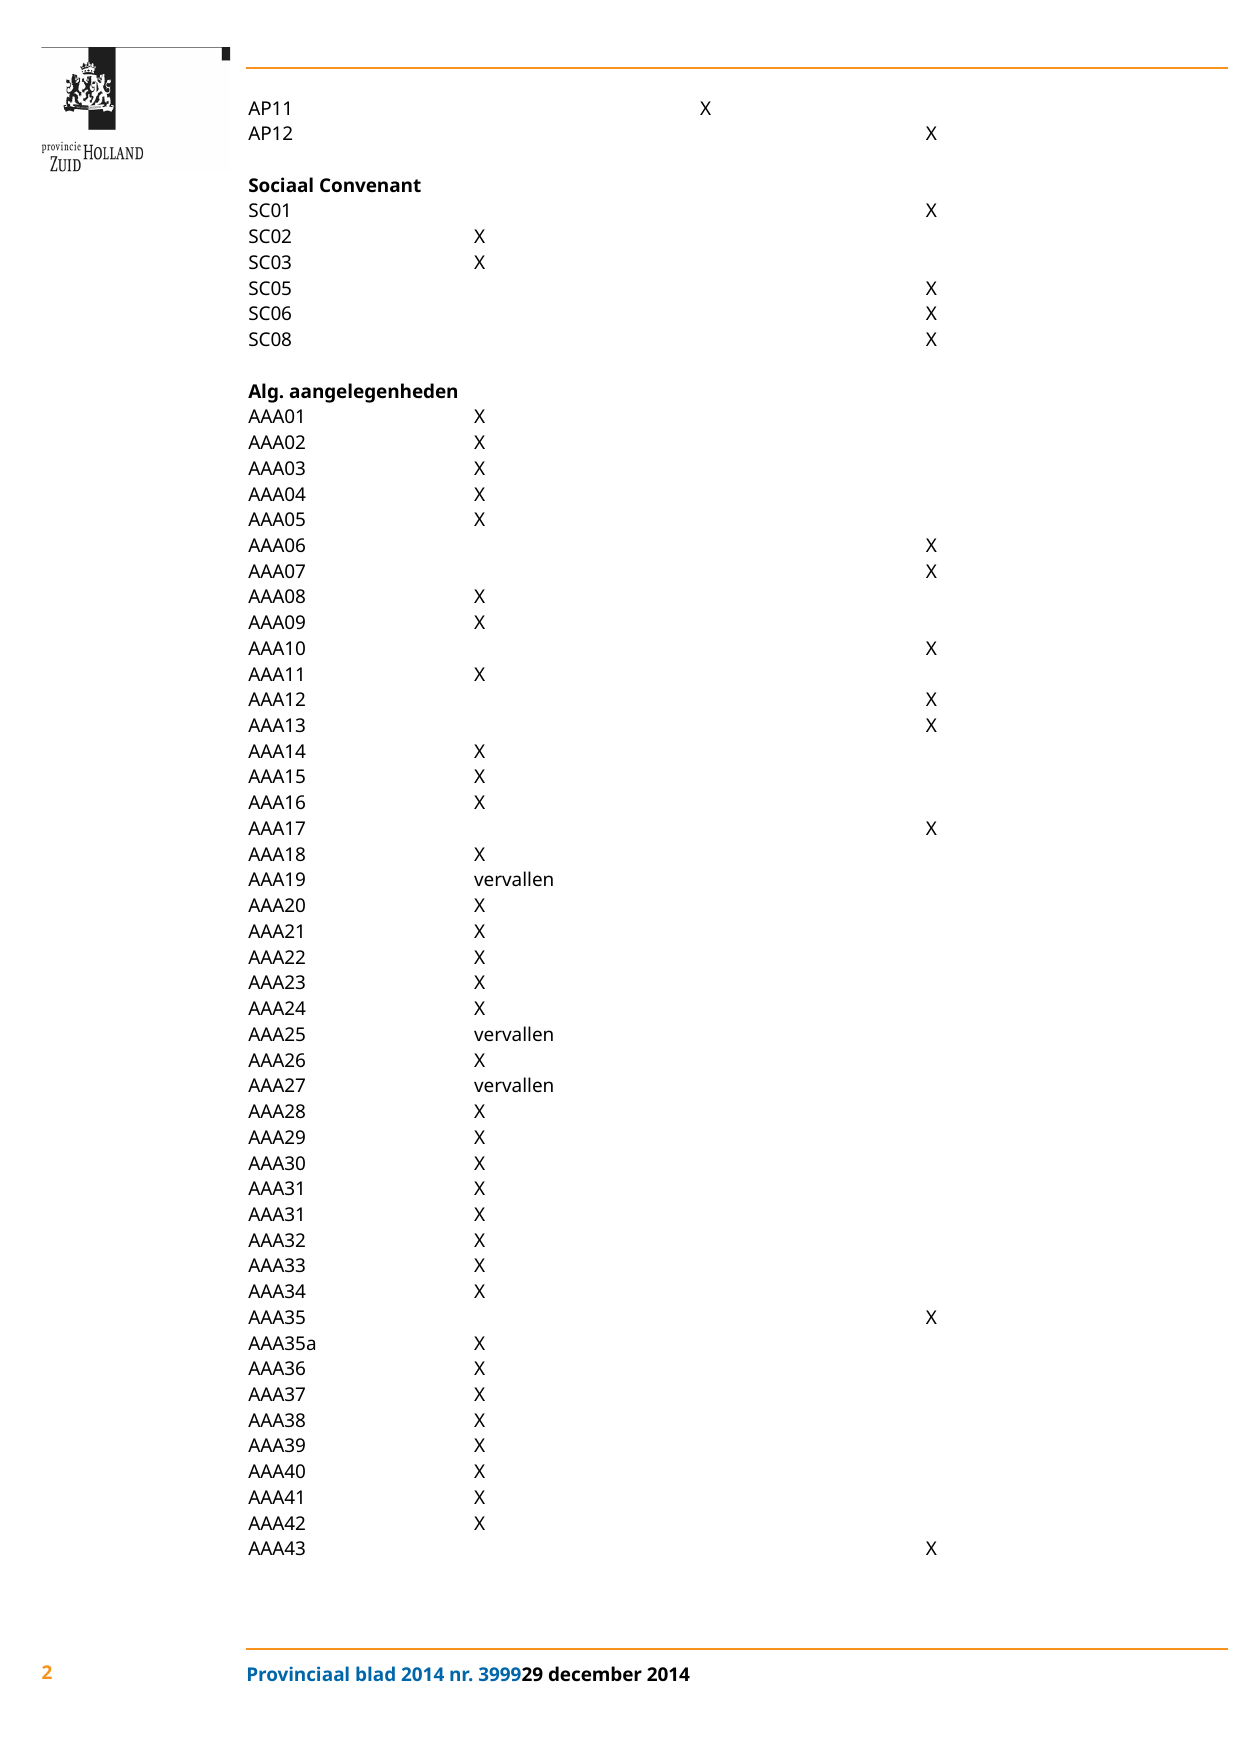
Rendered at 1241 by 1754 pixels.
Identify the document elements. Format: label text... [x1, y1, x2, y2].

table_cell [700, 970, 926, 995]
table_cell [700, 661, 926, 687]
table_cell [700, 1381, 926, 1407]
table_cell [700, 249, 926, 275]
table_cell SC01 [248, 198, 474, 223]
table_cell X [474, 841, 700, 867]
table_cell X [474, 1510, 700, 1536]
table_cell [700, 1510, 926, 1536]
table_cell AAA17 [248, 815, 474, 841]
table_cell [926, 1459, 1152, 1484]
table_cell [700, 841, 926, 867]
table_cell X [474, 404, 700, 429]
table_cell [700, 584, 926, 609]
table_cell X [474, 1227, 700, 1253]
table_cell [700, 506, 926, 532]
table_cell AAA30 [248, 1150, 474, 1175]
table_cell vervallen [474, 1021, 700, 1047]
table_cell [700, 121, 926, 146]
table_cell AAA34 [248, 1278, 474, 1304]
table_cell [248, 352, 474, 378]
table_cell AP12 [248, 121, 474, 146]
table_cell [926, 1253, 1152, 1278]
table_cell [474, 532, 700, 558]
table_cell [926, 609, 1152, 635]
table_cell AAA06 [248, 532, 474, 558]
table_cell [700, 404, 926, 429]
table_cell AAA32 [248, 1227, 474, 1253]
table_cell AAA03 [248, 455, 474, 481]
table_cell X [474, 1150, 700, 1175]
table_cell X [926, 712, 1152, 738]
table_cell [700, 532, 926, 558]
table_cell [474, 301, 700, 326]
table_cell [700, 995, 926, 1021]
table_cell X [474, 661, 700, 687]
table_cell [700, 1073, 926, 1098]
table_cell AAA13 [248, 712, 474, 738]
table_cell [700, 1047, 926, 1072]
table_cell X [926, 532, 1152, 558]
table_cell [926, 249, 1152, 275]
table_cell AAA21 [248, 918, 474, 944]
picture [41, 47, 231, 172]
table_cell X [474, 1278, 700, 1304]
table_cell [926, 995, 1152, 1021]
table_cell [474, 712, 700, 738]
table_cell [700, 1304, 926, 1330]
table_cell [926, 1227, 1152, 1253]
table_cell [700, 1150, 926, 1175]
table_cell X [474, 1381, 700, 1407]
table_cell [926, 404, 1152, 429]
table_cell [926, 1510, 1152, 1536]
table_cell X [474, 764, 700, 789]
table_cell [926, 172, 1152, 198]
table_cell [248, 146, 474, 172]
table_cell X [474, 224, 700, 249]
table_cell [700, 790, 926, 815]
table_cell [700, 738, 926, 764]
table_cell [926, 455, 1152, 481]
table_cell X [474, 738, 700, 764]
table_cell X [926, 198, 1152, 223]
table_cell [700, 1433, 926, 1458]
table_cell X [474, 893, 700, 918]
table_cell [700, 1459, 926, 1484]
table_cell AAA31 [248, 1201, 474, 1227]
table_cell X [474, 790, 700, 815]
table_cell [474, 1304, 700, 1330]
table_cell AAA25 [248, 1021, 474, 1047]
table_cell X [700, 95, 926, 121]
table_cell X [474, 609, 700, 635]
table_cell AAA35 [248, 1304, 474, 1330]
table_cell [700, 1536, 926, 1561]
table_cell [700, 867, 926, 892]
table_cell Alg. aangelegenheden [248, 378, 474, 403]
table_cell [700, 1124, 926, 1150]
table_cell [926, 224, 1152, 249]
table_cell X [926, 558, 1152, 584]
table_cell X [474, 1098, 700, 1124]
table_cell X [474, 506, 700, 532]
table_cell AAA27 [248, 1073, 474, 1098]
table_cell X [474, 1433, 700, 1458]
table_cell [474, 815, 700, 841]
table_cell [700, 944, 926, 969]
table_cell X [926, 815, 1152, 841]
table_cell AAA35a [248, 1330, 474, 1356]
table_cell [926, 378, 1152, 403]
table_cell [700, 635, 926, 661]
table_cell AAA23 [248, 970, 474, 995]
table_cell AAA36 [248, 1356, 474, 1381]
table_cell [926, 1098, 1152, 1124]
table_cell [700, 455, 926, 481]
table_cell [926, 764, 1152, 789]
table_cell SC05 [248, 275, 474, 301]
table_cell [474, 121, 700, 146]
table_cell [700, 1098, 926, 1124]
table_cell [700, 1253, 926, 1278]
table_cell AAA02 [248, 429, 474, 455]
table_cell [926, 584, 1152, 609]
table_cell X [474, 1484, 700, 1510]
table_cell [700, 1278, 926, 1304]
table_cell [700, 172, 926, 198]
table_cell X [474, 995, 700, 1021]
table_cell [700, 378, 926, 403]
table_cell AAA38 [248, 1407, 474, 1433]
table_cell [474, 146, 700, 172]
table_cell [926, 1407, 1152, 1433]
table_cell X [474, 1253, 700, 1278]
table_cell X [926, 121, 1152, 146]
table_cell AAA05 [248, 506, 474, 532]
table_cell [474, 95, 700, 121]
table_cell [700, 893, 926, 918]
table_cell X [926, 635, 1152, 661]
table_cell [700, 1021, 926, 1047]
table_cell [474, 275, 700, 301]
table_cell X [474, 1459, 700, 1484]
table_cell X [474, 1356, 700, 1381]
table_cell [700, 429, 926, 455]
table_cell [926, 1073, 1152, 1098]
table_cell [474, 326, 700, 352]
table_cell [926, 1484, 1152, 1510]
table_cell [926, 429, 1152, 455]
table_cell [926, 1150, 1152, 1175]
table_cell Sociaal Convenant [248, 172, 474, 198]
table_cell [700, 481, 926, 506]
table_cell AAA14 [248, 738, 474, 764]
table_cell [700, 558, 926, 584]
table_cell [926, 893, 1152, 918]
table_cell AAA24 [248, 995, 474, 1021]
table_cell [700, 712, 926, 738]
table_cell X [926, 1536, 1152, 1561]
table_cell X [474, 1175, 700, 1201]
table_cell X [474, 1124, 700, 1150]
table_cell [926, 918, 1152, 944]
table_cell [700, 1201, 926, 1227]
table_cell X [474, 1407, 700, 1433]
table_cell [926, 1175, 1152, 1201]
table_cell [926, 481, 1152, 506]
table_cell X [474, 249, 700, 275]
table_cell X [474, 584, 700, 609]
table_cell X [474, 455, 700, 481]
table_cell [700, 687, 926, 712]
table_cell [700, 275, 926, 301]
table_cell AAA10 [248, 635, 474, 661]
table_cell [700, 326, 926, 352]
table_cell [700, 815, 926, 841]
table_cell X [474, 1047, 700, 1072]
table_cell X [926, 326, 1152, 352]
table_cell AAA22 [248, 944, 474, 969]
table_cell [474, 687, 700, 712]
table_cell AAA09 [248, 609, 474, 635]
table_cell X [474, 970, 700, 995]
table_cell [474, 198, 700, 223]
table_cell [700, 1407, 926, 1433]
table_cell [926, 790, 1152, 815]
table_cell AAA28 [248, 1098, 474, 1124]
table_cell X [926, 301, 1152, 326]
table_cell AAA39 [248, 1433, 474, 1458]
table_cell vervallen [474, 867, 700, 892]
table_cell [926, 841, 1152, 867]
table_cell AAA41 [248, 1484, 474, 1510]
table_cell SC08 [248, 326, 474, 352]
table_cell AAA33 [248, 1253, 474, 1278]
table_cell [926, 1561, 1152, 1587]
table_cell AAA42 [248, 1510, 474, 1536]
table_cell [926, 944, 1152, 969]
table_cell SC03 [248, 249, 474, 275]
table_cell [474, 352, 700, 378]
table_cell [926, 970, 1152, 995]
table_cell SC06 [248, 301, 474, 326]
table_cell [474, 1536, 700, 1561]
table_cell [700, 1330, 926, 1356]
table_cell AAA16 [248, 790, 474, 815]
table_cell [926, 506, 1152, 532]
table_cell AAA40 [248, 1459, 474, 1484]
table_cell AAA08 [248, 584, 474, 609]
table_cell [700, 352, 926, 378]
table_cell [700, 198, 926, 223]
table_cell AAA15 [248, 764, 474, 789]
table_cell AAA12 [248, 687, 474, 712]
table_cell [474, 558, 700, 584]
table_cell AAA37 [248, 1381, 474, 1407]
table_cell AAA43 [248, 1536, 474, 1561]
table_cell AAA18 [248, 841, 474, 867]
table_cell [926, 1381, 1152, 1407]
table_cell [700, 609, 926, 635]
table_cell [474, 172, 700, 198]
table_cell [700, 1175, 926, 1201]
table_cell [700, 1227, 926, 1253]
table_cell AAA26 [248, 1047, 474, 1072]
table_cell [700, 764, 926, 789]
table_cell [926, 95, 1152, 121]
table_cell [926, 1124, 1152, 1150]
table_cell AAA31 [248, 1175, 474, 1201]
table_cell X [474, 481, 700, 506]
table_cell AAA07 [248, 558, 474, 584]
table_cell AAA01 [248, 404, 474, 429]
table_cell [926, 1201, 1152, 1227]
table_cell [700, 1484, 926, 1510]
table_cell X [926, 275, 1152, 301]
table_cell [926, 661, 1152, 687]
table_cell X [926, 687, 1152, 712]
table_cell [926, 1330, 1152, 1356]
table_cell X [926, 1304, 1152, 1330]
table_cell [926, 352, 1152, 378]
table_cell AAA29 [248, 1124, 474, 1150]
table_cell [926, 867, 1152, 892]
table_cell [700, 918, 926, 944]
table_cell [700, 146, 926, 172]
table_cell AAA20 [248, 893, 474, 918]
table_cell [474, 635, 700, 661]
table_cell AAA04 [248, 481, 474, 506]
table_cell AAA19 [248, 867, 474, 892]
table_cell [926, 146, 1152, 172]
table_cell SC02 [248, 224, 474, 249]
table_cell AAA11 [248, 661, 474, 687]
table_cell AP11 [248, 95, 474, 121]
table_cell [474, 378, 700, 403]
table_cell X [474, 944, 700, 969]
table_cell [926, 1021, 1152, 1047]
table_cell [926, 1278, 1152, 1304]
table_cell [700, 301, 926, 326]
table_cell [926, 738, 1152, 764]
table_cell [248, 1561, 474, 1587]
table_cell X [474, 918, 700, 944]
table_cell X [474, 1201, 700, 1227]
table_cell vervallen [474, 1073, 700, 1098]
table_cell X [474, 429, 700, 455]
table_cell [700, 1561, 926, 1587]
table_cell [700, 1356, 926, 1381]
table_cell [926, 1047, 1152, 1072]
table_cell [700, 224, 926, 249]
table_cell [926, 1356, 1152, 1381]
table_cell [926, 1433, 1152, 1458]
table_cell [474, 1561, 700, 1587]
table_cell X [474, 1330, 700, 1356]
